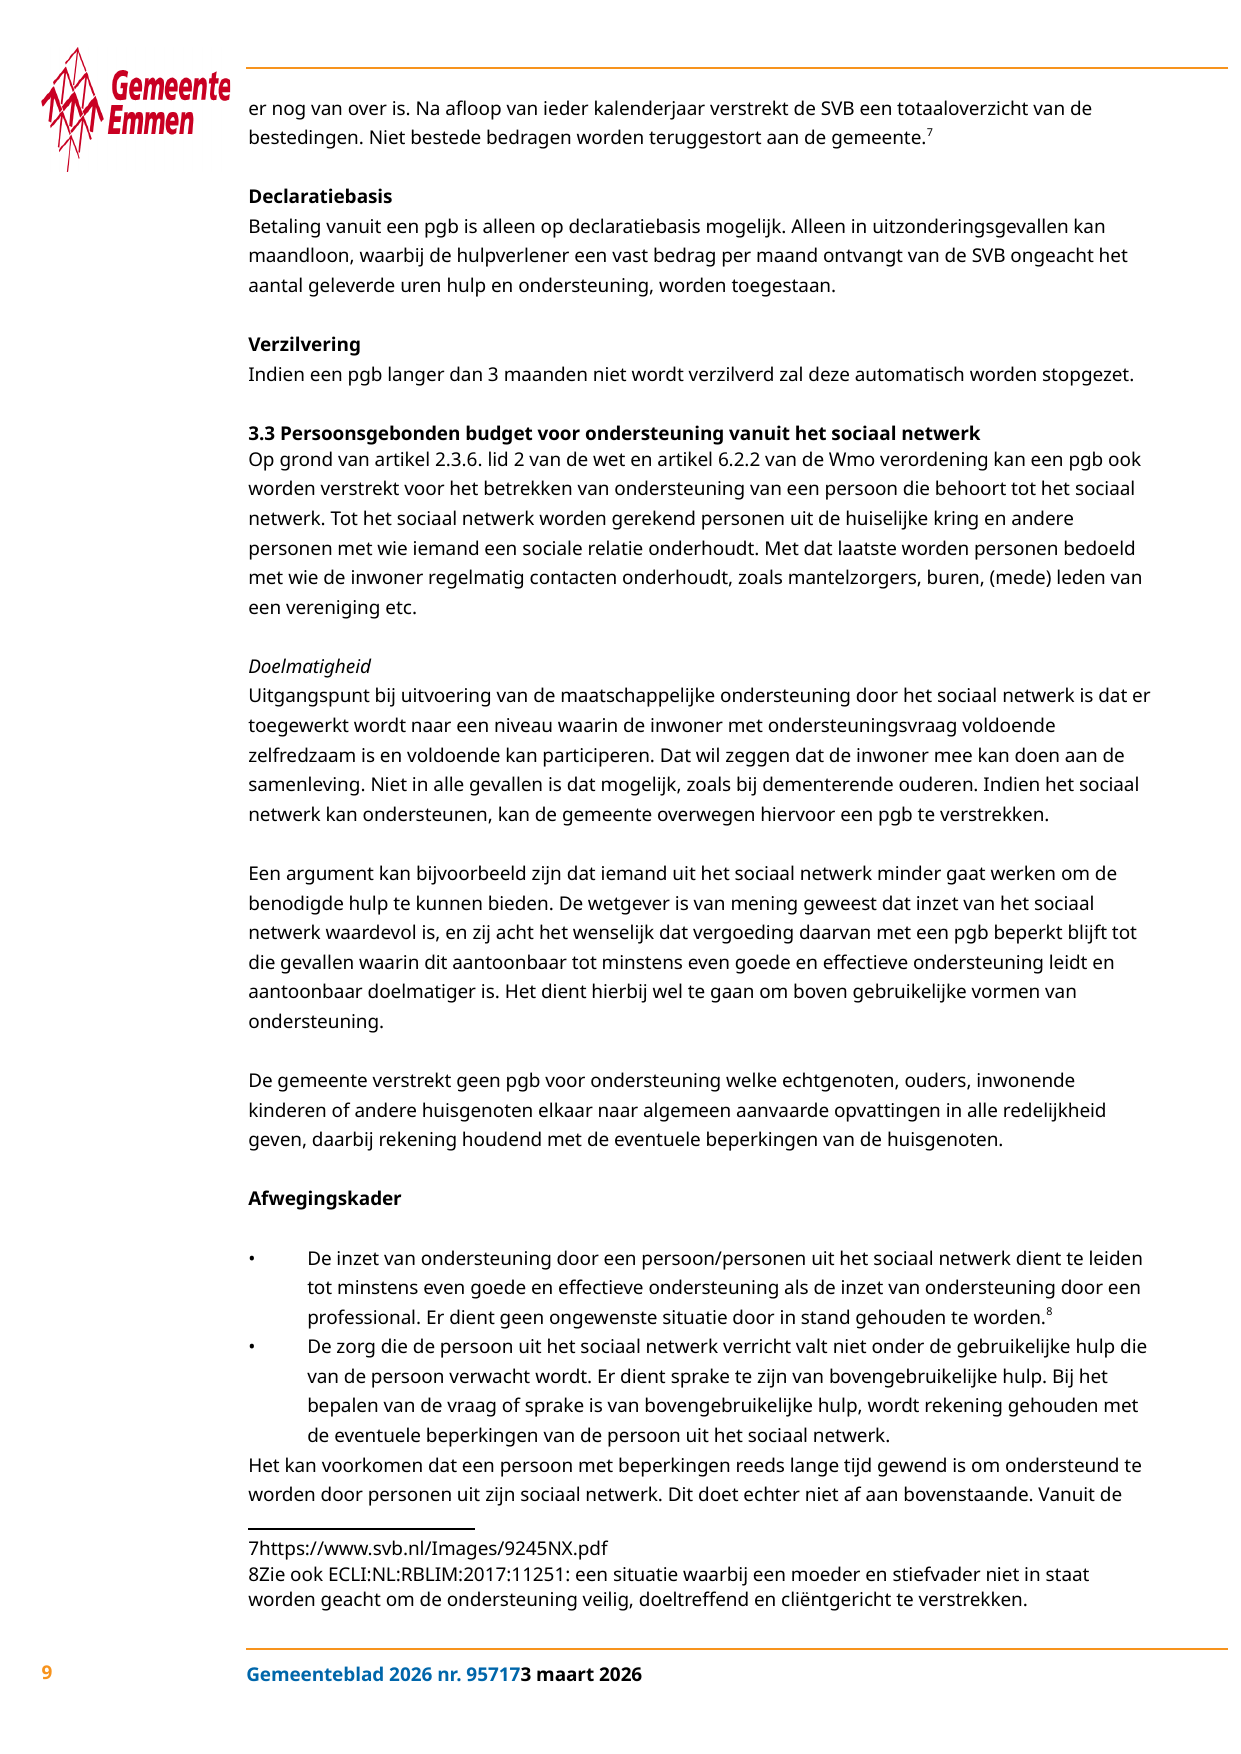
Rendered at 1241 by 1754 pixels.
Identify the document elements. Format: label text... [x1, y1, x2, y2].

text https://www.svb.nl/Images/9245NX.pdf [248, 1535, 1152, 1561]
text er nog van over is. Na afloop van ieder kalenderjaar verstrekt de SVB een totaaloverzicht van de bestedingen. Niet bestede bedragen worden teruggestort aan de gemeente. [248, 95, 1152, 150]
text Het kan voorkomen dat een persoon met beperkingen reeds lange tijd gewend is om ondersteund te worden door personen uit zijn sociaal netwerk. Dit doet echter niet af aan bovenstaande. Vanuit de [248, 1452, 1152, 1507]
text 3.3 Persoonsgebonden budget voor ondersteuning vanuit het sociaal netwerk [248, 420, 1152, 446]
text De gemeente verstrekt geen pgb voor ondersteuning welke echtgenoten, ouders, inwonende kinderen of andere huisgenoten elkaar naar algemeen aanvaarde opvattingen in alle redelijkheid geven, daarbij rekening houdend met de eventuele beperkingen van de huisgenoten. [248, 1067, 1152, 1152]
text Betaling vanuit een pgb is alleen op declaratiebasis mogelijk. Alleen in uitzonderingsgevallen kan maandloon, waarbij de hulpverlener een vast bedrag per maand ontvangt van de SVB ongeacht het aantal geleverde uren hulp en ondersteuning, worden toegestaan. [248, 213, 1152, 298]
text Doelmatigheid [248, 653, 1152, 679]
text Uitgangspunt bij uitvoering van de maatschappelijke ondersteuning door het sociaal netwerk is dat er toegewerkt wordt naar een niveau waarin de inwoner met ondersteuningsvraag voldoende zelfredzaam is en voldoende kan participeren. Dat wil zeggen dat de inwoner mee kan doen aan de samenleving. Niet in alle gevallen is dat mogelijk, zoals bij dementerende ouderen. Indien het sociaal netwerk kan ondersteunen, kan de gemeente overwegen hiervoor een pgb te verstrekken. [248, 683, 1152, 827]
list De inzet van ondersteuning door een persoon/personen uit het sociaal netwerk dient te leiden tot minstens even goede en effectieve ondersteuning als de inzet van ondersteuning door een professional. Er dient geen ongewenste situatie door in stand gehouden te worden. [248, 1245, 1152, 1329]
text Op grond van artikel 2.3.6. lid 2 van de wet en artikel 6.2.2 van de Wmo verordening kan een pgb ook worden verstrekt voor het betrekken van ondersteuning van een persoon die behoort tot het sociaal netwerk. Tot het sociaal netwerk worden gerekend personen uit de huiselijke kring en andere personen met wie iemand een sociale relatie onderhoudt. Met dat laatste worden personen bedoeld met wie de inwoner regelmatig contacten onderhoudt, zoals mantelzorgers, buren, (mede) leden van een vereniging etc. [248, 446, 1152, 619]
list De zorg die de persoon uit het sociaal netwerk verricht valt niet onder de gebruikelijke hulp die van de persoon verwacht wordt. Er dient sprake te zijn van bovengebruikelijke hulp. Bij het bepalen van de vraag of sprake is van bovengebruikelijke hulp, wordt rekening gehouden met de eventuele beperkingen van de persoon uit het sociaal netwerk. [248, 1333, 1152, 1448]
text Declaratiebasis [248, 183, 1152, 209]
text Verzilvering [248, 331, 1152, 357]
text Indien een pgb langer dan 3 maanden niet wordt verzilverd zal deze automatisch worden stopgezet. [248, 361, 1152, 387]
text Een argument kan bijvoorbeeld zijn dat iemand uit het sociaal netwerk minder gaat werken om de benodigde hulp te kunnen bieden. De wetgever is van mening geweest dat inzet van het sociaal netwerk waardevol is, en zij acht het wenselijk dat vergoeding daarvan met een pgb beperkt blijft tot die gevallen waarin dit aantoonbaar tot minstens even goede en effectieve ondersteuning leidt en aantoonbaar doelmatiger is. Het dient hierbij wel te gaan om boven gebruikelijke vormen van ondersteuning. [248, 860, 1152, 1034]
text Afwegingskader [248, 1186, 1152, 1211]
list Zie ook ECLI:NL:RBLIM:2017:11251: een situatie waarbij een moeder en stiefvader niet in staat worden geacht om de ondersteuning veilig, doeltreffend en cliëntgericht te verstrekken. [248, 1561, 1152, 1612]
picture [41, 47, 231, 172]
